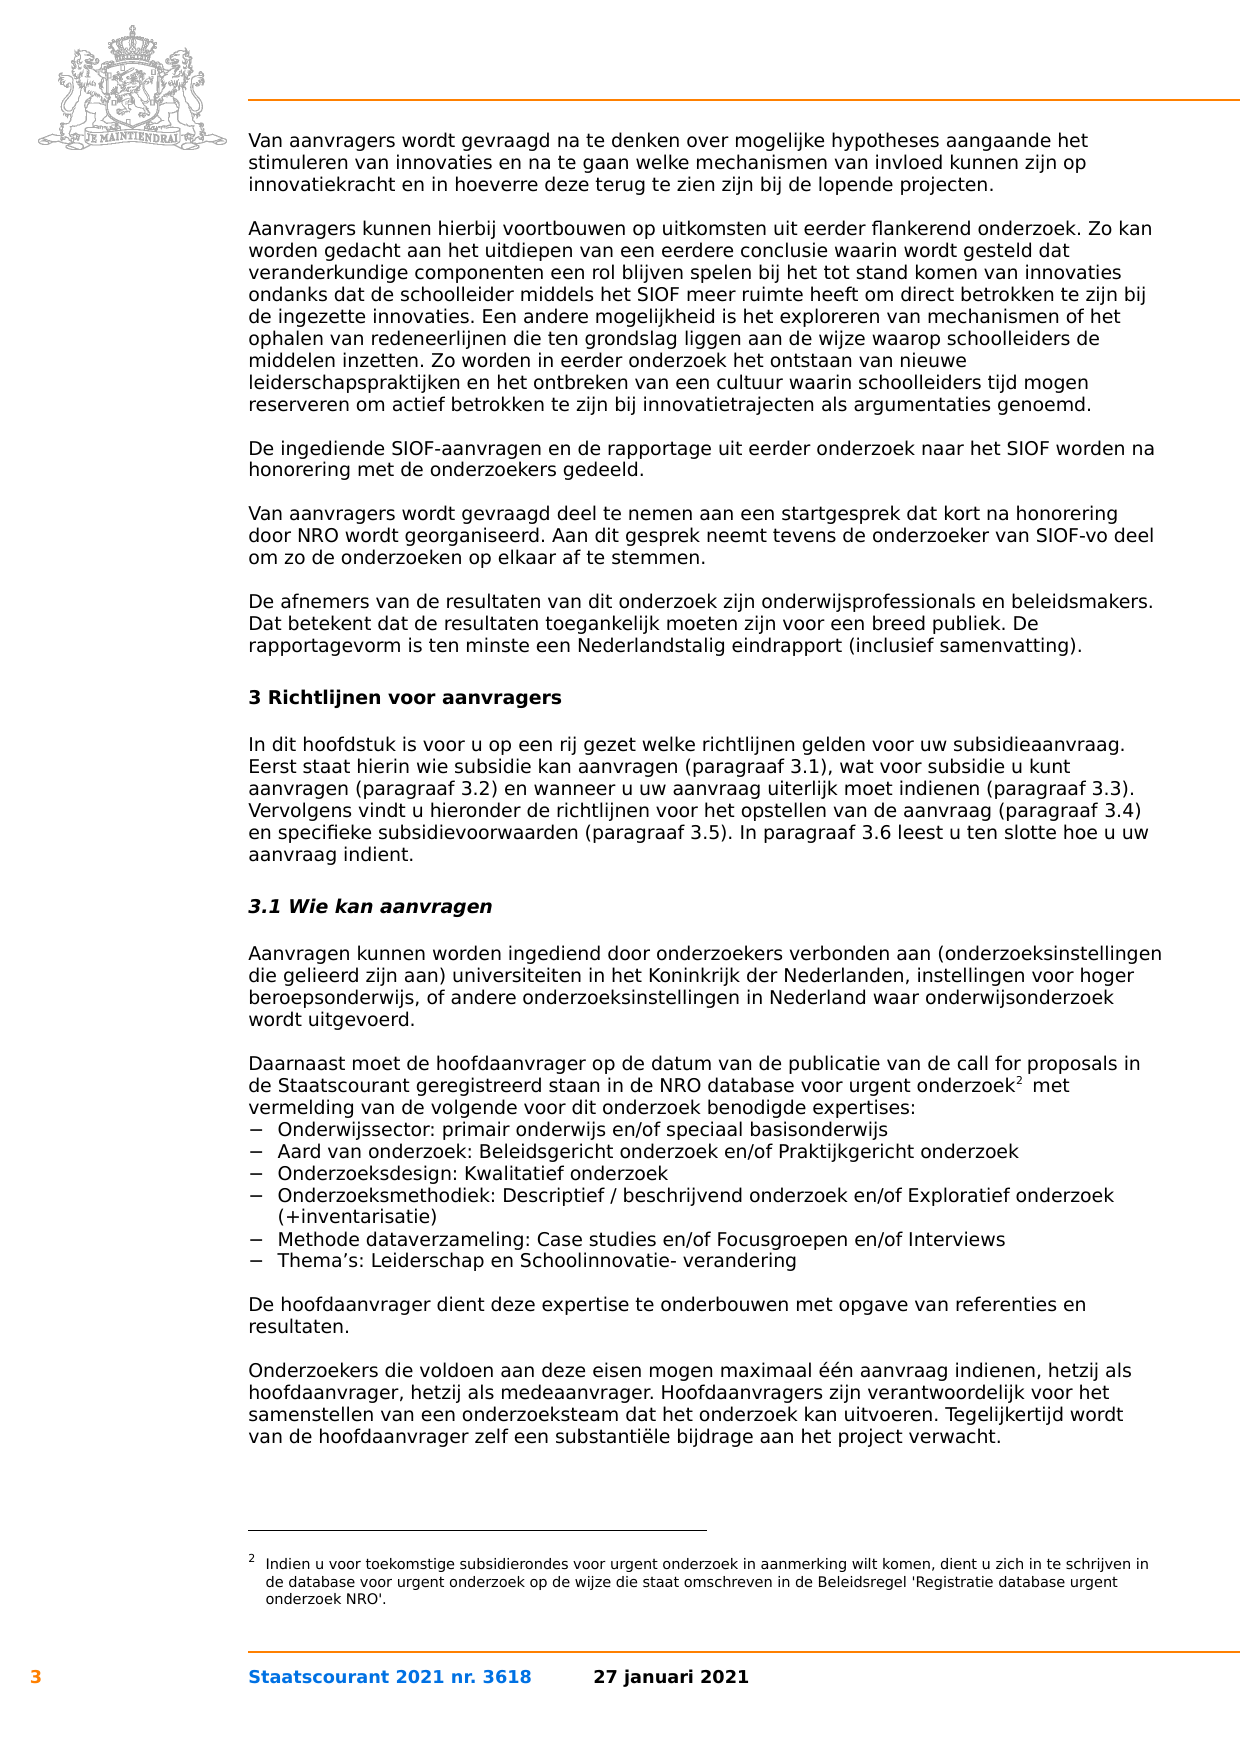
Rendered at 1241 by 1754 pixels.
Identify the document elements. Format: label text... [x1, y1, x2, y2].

text Daarnaast moet de hoofdaanvrager op de datum van de publicatie van de call for proposals in de Staatscourant geregistreerd staan in de NRO database voor urgent onderzoek met vermelding van de volgende voor dit onderzoek benodigde expertises: [248, 1053, 1163, 1118]
text Van aanvragers wordt gevraagd deel te nemen aan een startgesprek dat kort na honorering door NRO wordt georganiseerd. Aan dit gesprek neemt tevens de onderzoeker van SIOF-vo deel om zo de onderzoeken op elkaar af te stemmen. [248, 503, 1163, 569]
text Van aanvragers wordt gevraagd na te denken over mogelijke hypotheses aangaande het stimuleren van innovaties en na te gaan welke mechanismen van invloed kunnen zijn op innovatiekracht en in hoeverre deze terug te zien zijn bij de lopende projecten. [248, 130, 1163, 196]
text Onderzoekers die voldoen aan deze eisen mogen maximaal één aanvraag indienen, hetzij als hoofdaanvrager, hetzij als medeaanvrager. Hoofdaanvragers zijn verantwoordelijk voor het samenstellen van een onderzoeksteam dat het onderzoek kan uitvoeren. Tegelijkertijd wordt van de hoofdaanvrager zelf een substantiële bijdrage aan het project verwacht. [248, 1360, 1163, 1448]
text De afnemers van de resultaten van dit onderzoek zijn onderwijsprofessionals en beleidsmakers. Dat betekent dat de resultaten toegankelijk moeten zijn voor een breed publiek. De rapportagevorm is ten minste een Nederlandstalig eindrapport (inclusief samenvatting). [248, 591, 1163, 657]
text − Thema’s: Leiderschap en Schoolinnovatie- verandering [248, 1250, 1163, 1272]
text − Onderzoeksdesign: Kwalitatief onderzoek [248, 1162, 1163, 1184]
text In dit hoofdstuk is voor u op een rij gezet welke richtlijnen gelden voor uw subsidieaanvraag. Eerst staat hierin wie subsidie kan aanvragen (paragraaf 3.1), wat voor subsidie u kunt aanvragen (paragraaf 3.2) en wanneer u uw aanvraag uiterlijk moet indienen (paragraaf 3.3). Vervolgens vindt u hieronder de richtlijnen voor het opstellen van de aanvraag (paragraaf 3.4) en specifieke subsidievoorwaarden (paragraaf 3.5). In paragraaf 3.6 leest u ten slotte hoe u uw aanvraag indient. [248, 734, 1163, 866]
text − Aard van onderzoek: Beleidsgericht onderzoek en/of Praktijkgericht onderzoek [248, 1141, 1163, 1162]
text Indien u voor toekomstige subsidierondes voor urgent onderzoek in aanmerking wilt komen, dient u zich in te schrijven in de database voor urgent onderzoek op de wijze die staat omschreven in de Beleidsregel 'Registratie database urgent onderzoek NRO'. [248, 1552, 1163, 1608]
text − Onderwijssector: primair onderwijs en/of speciaal basisonderwijs [248, 1118, 1163, 1141]
text Aanvragen kunnen worden ingediend door onderzoekers verbonden aan (onderzoeksinstellingen die gelieerd zijn aan) universiteiten in het Koninkrijk der Nederlanden, instellingen voor hoger beroepsonderwijs, of andere onderzoeksinstellingen in Nederland waar onderwijsonderzoek wordt uitgevoerd. [248, 943, 1163, 1031]
text − Onderzoeksmethodiek: Descriptief / beschrijvend onderzoek en/of Exploratief onderzoek (+inventarisatie) [248, 1184, 1163, 1228]
text De hoofdaanvrager dient deze expertise te onderbouwen met opgave van referenties en resultaten. [248, 1294, 1163, 1338]
text − Methode dataverzameling: Case studies en/of Focusgroepen en/of Interviews [248, 1228, 1163, 1250]
picture [38, 25, 227, 150]
text Aanvragers kunnen hierbij voortbouwen op uitkomsten uit eerder flankerend onderzoek. Zo kan worden gedacht aan het uitdiepen van een eerdere conclusie waarin wordt gesteld dat veranderkundige componenten een rol blijven spelen bij het tot stand komen van innovaties ondanks dat de schoolleider middels het SIOF meer ruimte heeft om direct betrokken te zijn bij de ingezette innovaties. Een andere mogelijkheid is het exploreren van mechanismen of het ophalen van redeneerlijnen die ten grondslag liggen aan de wijze waarop schoolleiders de middelen inzetten. Zo worden in eerder onderzoek het ontstaan van nieuwe leiderschapspraktijken en het ontbreken van een cultuur waarin schoolleiders tijd mogen reserveren om actief betrokken te zijn bij innovatietrajecten als argumentaties genoemd. [248, 218, 1163, 416]
subtitle 3 Richtlijnen voor aanvragers [248, 687, 1163, 709]
subtitle 3.1 Wie kan aanvragen [248, 896, 1163, 918]
text De ingediende SIOF-aanvragen en de rapportage uit eerder onderzoek naar het SIOF worden na honorering met de onderzoekers gedeeld. [248, 437, 1163, 481]
